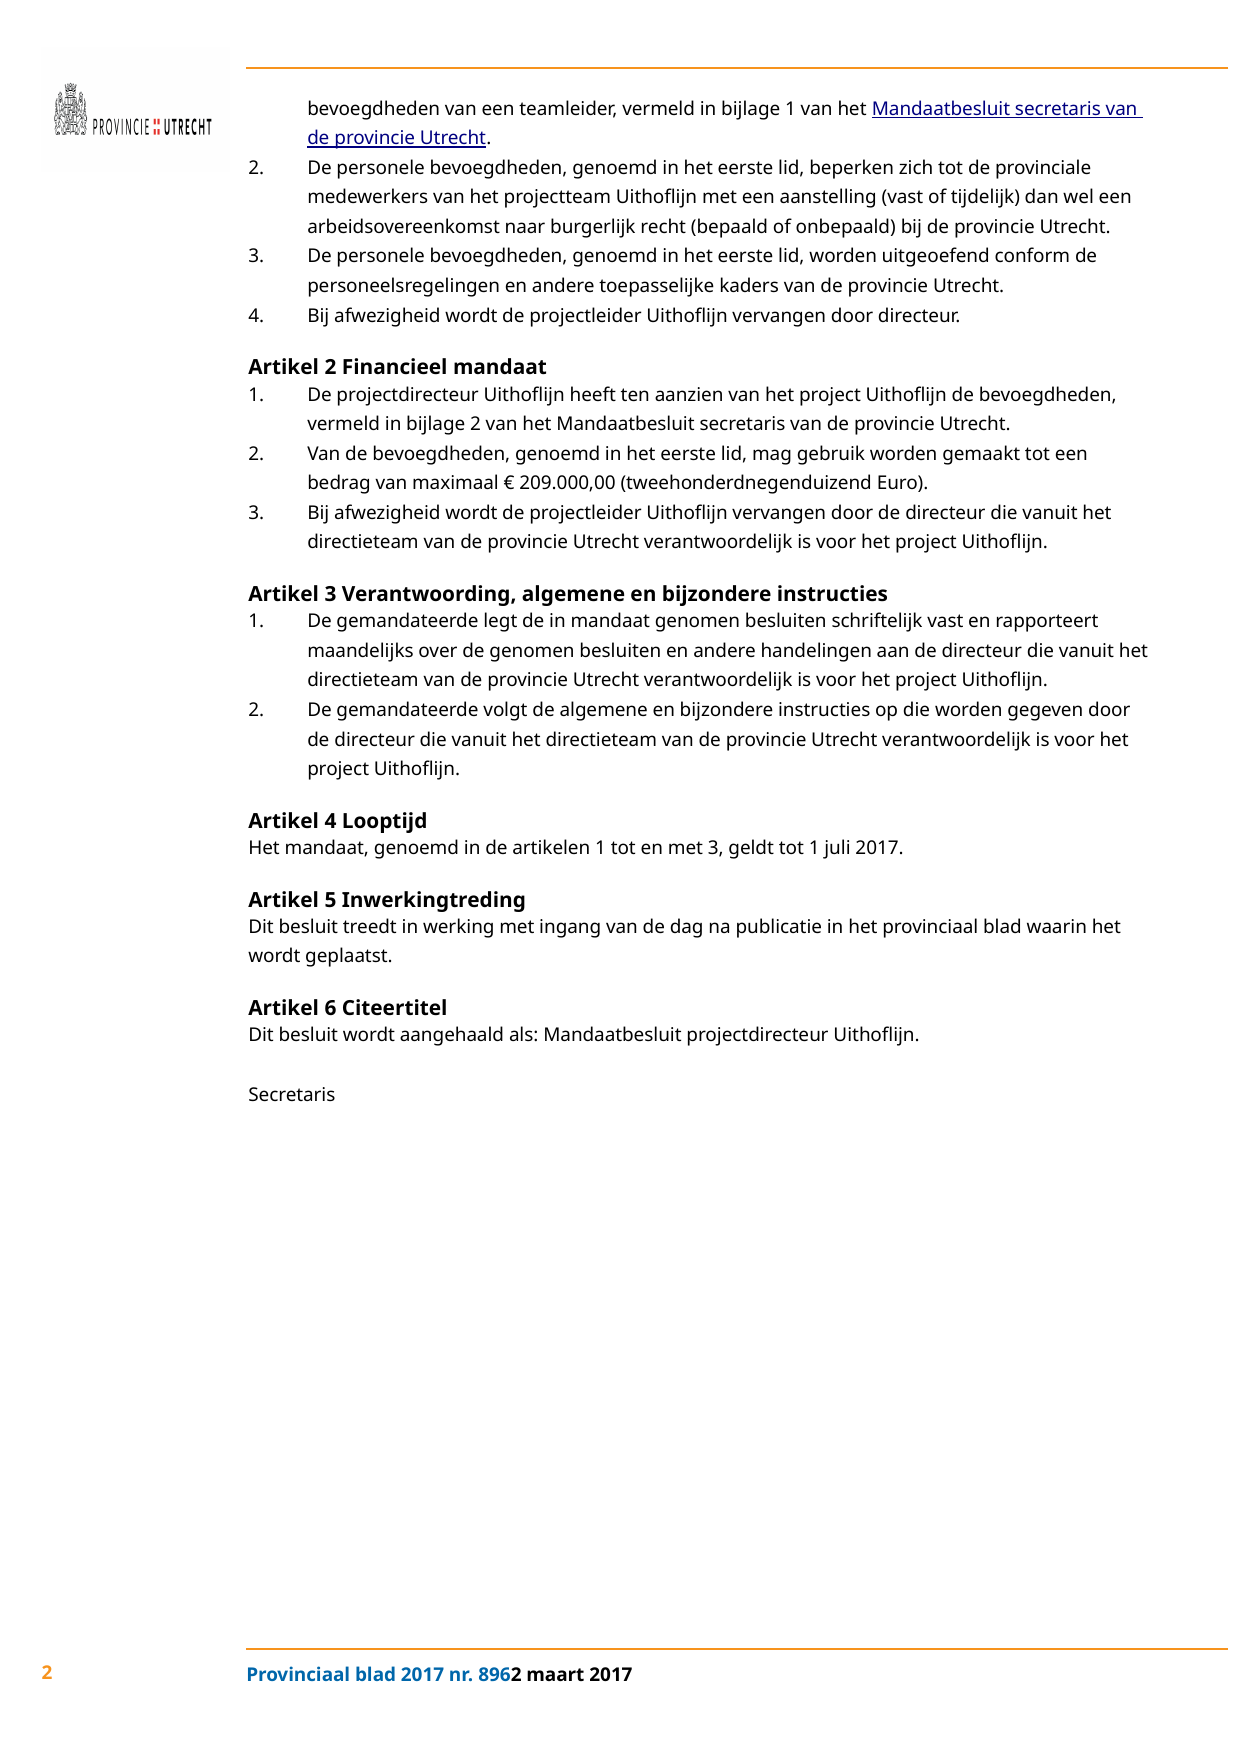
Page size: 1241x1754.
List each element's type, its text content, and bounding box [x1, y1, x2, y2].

list De gemandateerde legt de in mandaat genomen besluiten schriftelijk vast en rapporteert maandelijks over de genomen besluiten en andere handelingen aan de directeur die vanuit het directieteam van de provincie Utrecht verantwoordelijk is voor het project Uithoflijn. [248, 607, 1152, 692]
text Artikel 3 Verantwoording, algemene en bijzondere instructies [248, 579, 1152, 607]
list bevoegdheden van een teamleider, vermeld in bijlage 1 van het Mandaatbesluit secretaris van de provincie Utrecht. [248, 95, 1152, 150]
list De projectdirecteur Uithoflijn heeft ten aanzien van het project Uithoflijn de bevoegdheden, vermeld in bijlage 2 van het Mandaatbesluit secretaris van de provincie Utrecht. [248, 381, 1152, 436]
text Secretaris [248, 1081, 1152, 1106]
text Dit besluit treedt in werking met ingang van de dag na publicatie in het provinciaal blad waarin het wordt geplaatst. [248, 913, 1152, 968]
list De gemandateerde volgt de algemene en bijzondere instructies op die worden gegeven door de directeur die vanuit het directieteam van de provincie Utrecht verantwoordelijk is voor het project Uithoflijn. [248, 696, 1152, 781]
text Dit besluit wordt aangehaald als: Mandaatbesluit projectdirecteur Uithoflijn. [248, 1022, 1152, 1047]
text Artikel 2 Financieel mandaat [248, 352, 1152, 381]
text Artikel 6 Citeertitel [248, 993, 1152, 1022]
picture [41, 47, 231, 172]
text Artikel 4 Looptijd [248, 806, 1152, 834]
list Bij afwezigheid wordt de projectleider Uithoflijn vervangen door directeur. [248, 302, 1152, 328]
list Van de bevoegdheden, genoemd in het eerste lid, mag gebruik worden gemaakt tot een bedrag van maximaal € 209.000,00 (tweehonderdnegenduizend Euro). [248, 440, 1152, 495]
text Artikel 5 Inwerkingtreding [248, 885, 1152, 913]
list De personele bevoegdheden, genoemd in het eerste lid, beperken zich tot de provinciale medewerkers van het projectteam Uithoflijn met een aanstelling (vast of tijdelijk) dan wel een arbeidsovereenkomst naar burgerlijk recht (bepaald of onbepaald) bij de provincie Utrecht. [248, 154, 1152, 239]
list Bij afwezigheid wordt de projectleider Uithoflijn vervangen door de directeur die vanuit het directieteam van de provincie Utrecht verantwoordelijk is voor het project Uithoflijn. [248, 499, 1152, 554]
text Het mandaat, genoemd in de artikelen 1 tot en met 3, geldt tot 1 juli 2017. [248, 834, 1152, 860]
list De personele bevoegdheden, genoemd in het eerste lid, worden uitgeoefend conform de personeelsregelingen en andere toepasselijke kaders van de provincie Utrecht. [248, 243, 1152, 298]
